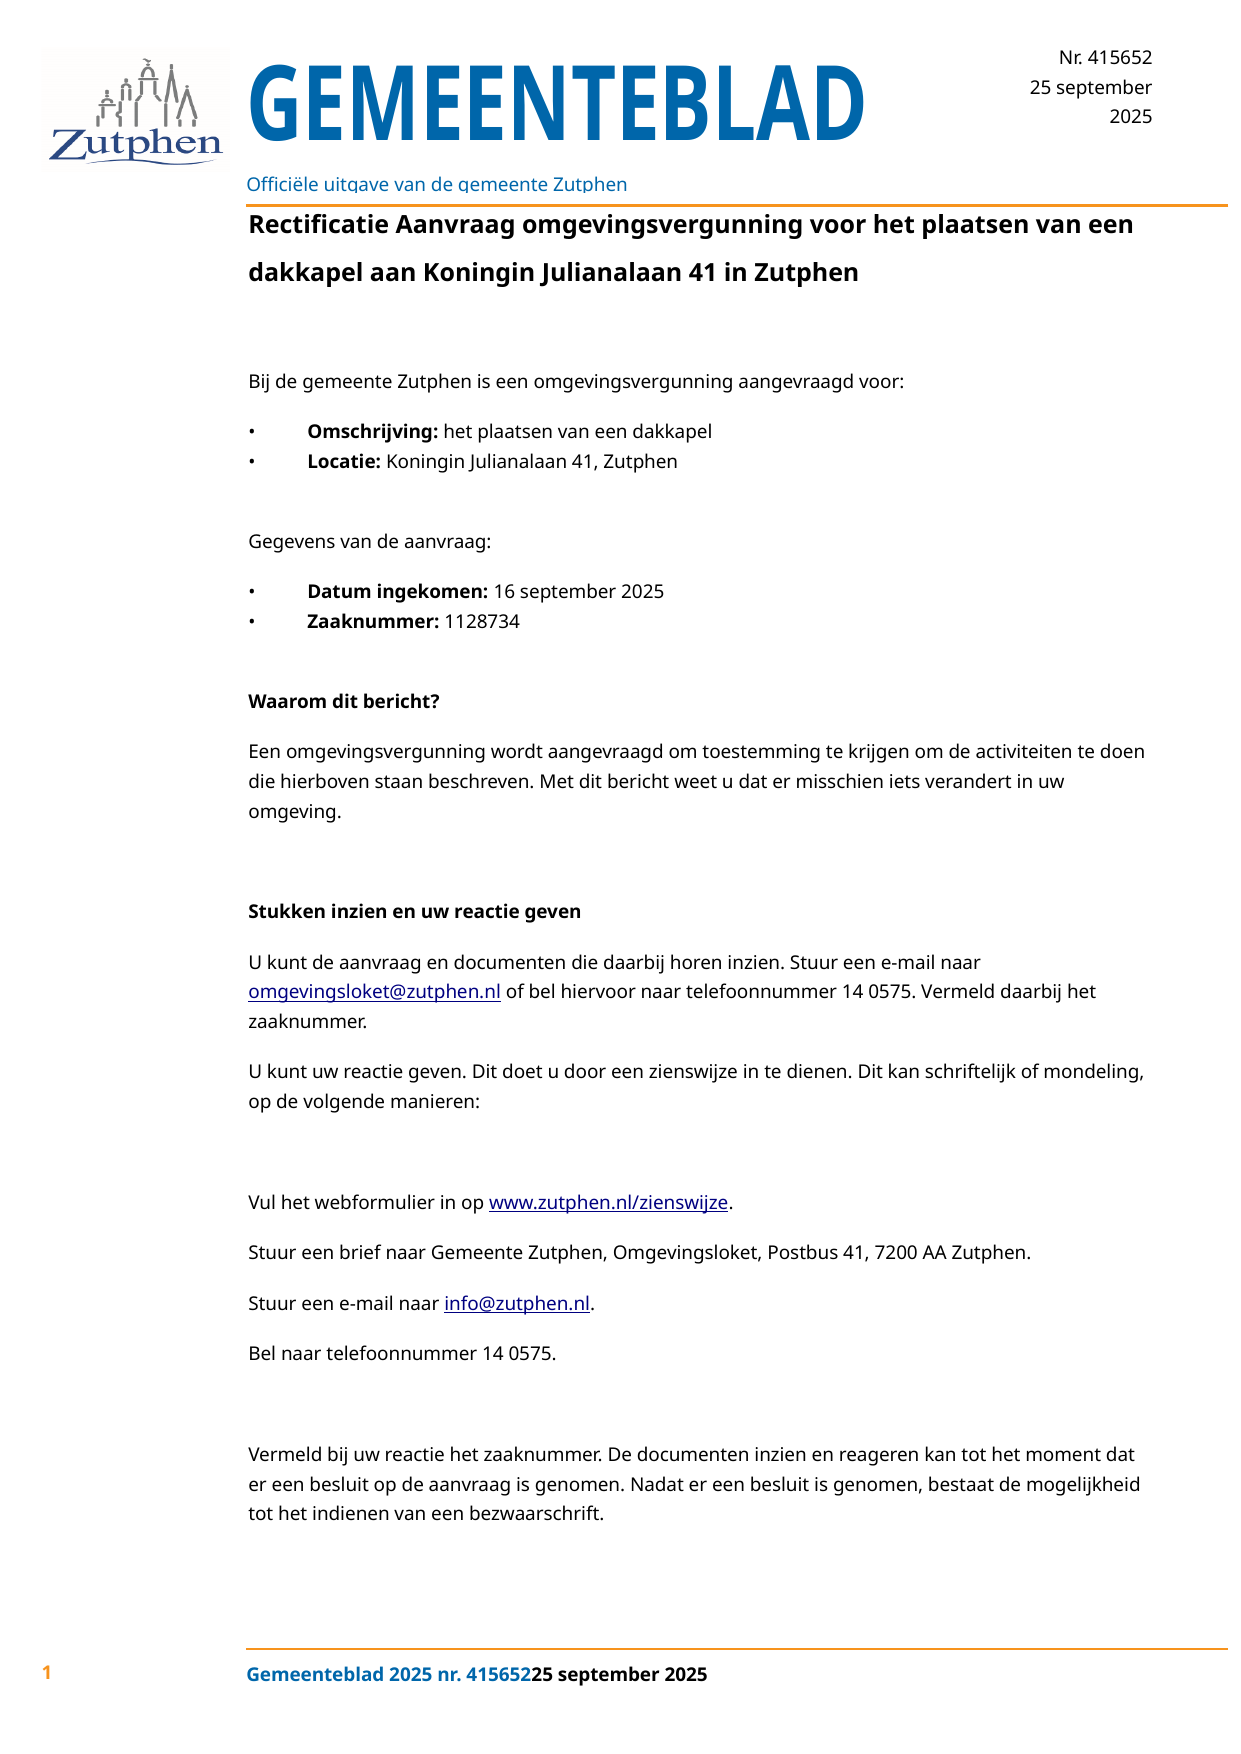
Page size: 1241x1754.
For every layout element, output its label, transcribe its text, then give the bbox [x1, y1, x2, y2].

list Omschrijving: het plaatsen van een dakkapel [248, 419, 1152, 444]
list Locatie: Koningin Julianalaan 41, Zutphen [248, 448, 1152, 474]
text Stuur een brief naar Gemeente Zutphen, Omgevingsloket, Postbus 41, 7200 AA Zutphen. [248, 1239, 1152, 1265]
text Vul het webformulier in op www.zutphen.nl/zienswijze. [248, 1189, 1152, 1215]
text Stukken inzien en uw reactie geven [248, 899, 1152, 924]
picture [41, 47, 231, 172]
text Gegevens van de aanvraag: [248, 528, 1152, 554]
text Bij de gemeente Zutphen is een omgevingsvergunning aangevraagd voor: [248, 368, 1152, 394]
text Rectificatie Aanvraag omgevingsvergunning voor het plaatsen van een dakkapel aan Koningin Julianalaan 41 in Zutphen [248, 207, 1152, 288]
list Datum ingekomen: 16 september 2025 [248, 579, 1152, 604]
list Zaaknummer: 1128734 [248, 608, 1152, 634]
text Waarom dit bericht? [248, 688, 1152, 714]
text Bel naar telefoonnummer 14 0575. [248, 1340, 1152, 1366]
text Stuur een e-mail naar info@zutphen.nl. [248, 1290, 1152, 1316]
text Een omgevingsvergunning wordt aangevraagd om toestemming te krijgen om de activiteiten te doen die hierboven staan beschreven. Met dit bericht weet u dat er misschien iets verandert in uw omgeving. [248, 739, 1152, 824]
text U kunt uw reactie geven. Dit doet u door een zienswijze in te dienen. Dit kan schriftelijk of mondeling, op de volgende manieren: [248, 1059, 1152, 1114]
text Vermeld bij uw reactie het zaaknummer. De documenten inzien en reageren kan tot het moment dat er een besluit op de aanvraag is genomen. Nadat er een besluit is genomen, bestaat de mogelijkheid tot het indienen van een bezwaarschrift. [248, 1441, 1152, 1526]
text U kunt de aanvraag en documenten die daarbij horen inzien. Stuur een e-mail naar omgevingsloket@zutphen.nl of bel hiervoor naar telefoonnummer 14 0575. Vermeld daarbij het zaaknummer. [248, 949, 1152, 1034]
